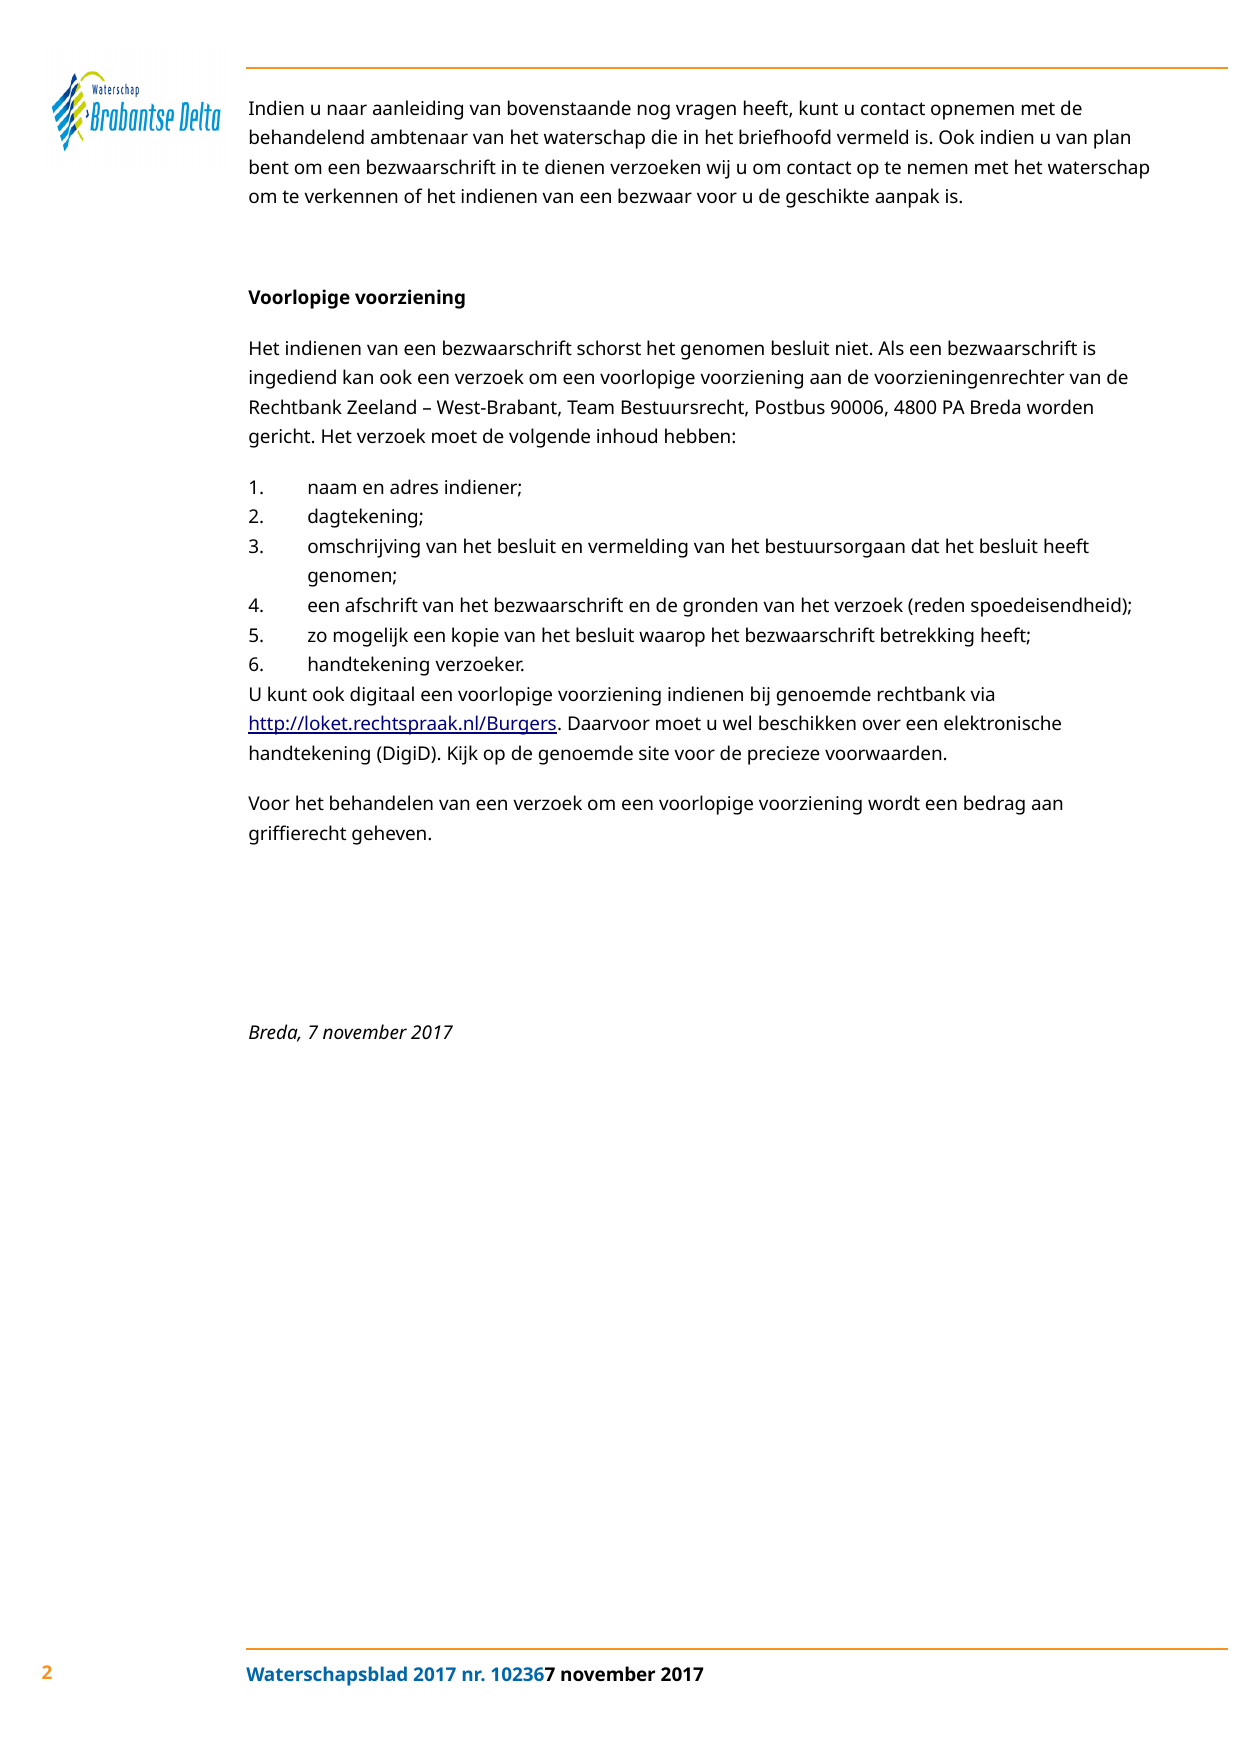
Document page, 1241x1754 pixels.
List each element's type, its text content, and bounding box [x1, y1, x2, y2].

text Voor het behandelen van een verzoek om een voorlopige voorziening wordt een bedrag aan griffierecht geheven. [248, 791, 1152, 846]
list handtekening verzoeker. [248, 651, 1152, 677]
text Het indienen van een bezwaarschrift schorst het genomen besluit niet. Als een bezwaarschrift is ingediend kan ook een verzoek om een voorlopige voorziening aan de voorzieningenrechter van de Rechtbank Zeeland – West-Brabant, Team Bestuursrecht, Postbus 90006, 4800 PA Breda worden gericht. Het verzoek moet de volgende inhoud hebben: [248, 335, 1152, 449]
list een afschrift van het bezwaarschrift en de gronden van het verzoek (reden spoedeisendheid); [248, 592, 1152, 618]
list zo mogelijk een kopie van het besluit waarop het bezwaarschrift betrekking heeft; [248, 622, 1152, 648]
list dagtekening; [248, 503, 1152, 529]
text Breda, 7 november 2017 [248, 1019, 1152, 1045]
text Indien u naar aanleiding van bovenstaande nog vragen heeft, kunt u contact opnemen met de behandelend ambtenaar van het waterschap die in het briefhoofd vermeld is. Ook indien u van plan bent om een bezwaarschrift in te dienen verzoeken wij u om contact op te nemen met het waterschap om te verkennen of het indienen van een bezwaar voor u de geschikte aanpak is. [248, 95, 1152, 209]
text U kunt ook digitaal een voorlopige voorziening indienen bij genoemde rechtbank via http://loket.rechtspraak.nl/Burgers. Daarvoor moet u wel beschikken over een elektronische handtekening (DigiD). Kijk op de genoemde site voor de precieze voorwaarden. [248, 681, 1152, 766]
list naam en adres indiener; [248, 474, 1152, 500]
text Voorlopige voorziening [248, 284, 1152, 310]
picture [41, 47, 231, 172]
list omschrijving van het besluit en vermelding van het bestuursorgaan dat het besluit heeft genomen; [248, 533, 1152, 588]
